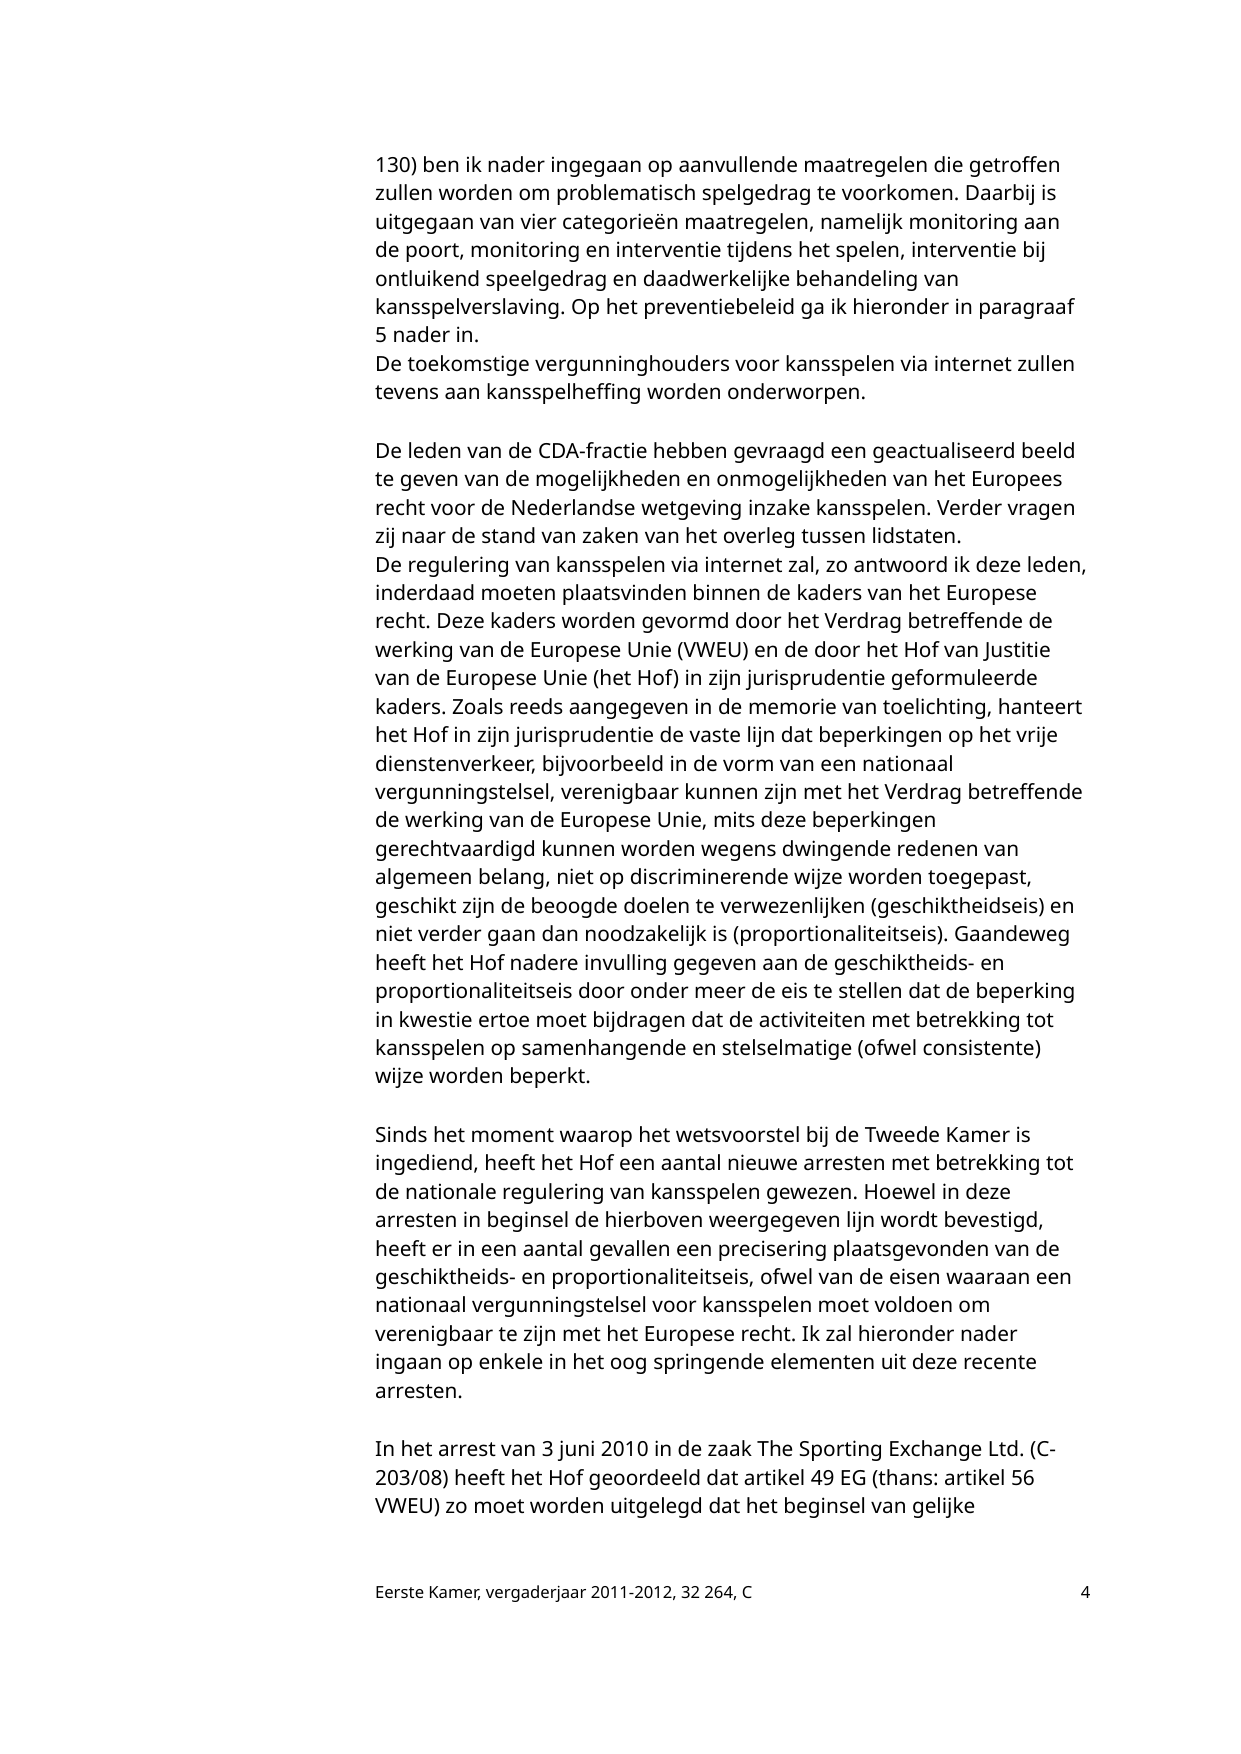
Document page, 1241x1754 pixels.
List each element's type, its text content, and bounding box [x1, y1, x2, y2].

text 130) ben ik nader ingegaan op aanvullende maatregelen die getroffen zullen worden om problematisch spelgedrag te voorkomen. Daarbij is uitgegaan van vier categorieën maatregelen, namelijk monitoring aan de poort, monitoring en interventie tijdens het spelen, interventie bij ontluikend speelgedrag en daadwerkelijke behandeling van kansspelverslaving. Op het preventiebeleid ga ik hieronder in paragraaf 5 nader in. [375, 150, 1090, 349]
text In het arrest van 3 juni 2010 in de zaak The Sporting Exchange Ltd. (C-203/08) heeft het Hof geoordeeld dat artikel 49 EG (thans: artikel 56 VWEU) zo moet worden uitgelegd dat het beginsel van gelijke [375, 1434, 1090, 1520]
text De toekomstige vergunninghouders voor kansspelen via internet zullen tevens aan kansspelheffing worden onderworpen. [375, 349, 1090, 406]
text Sinds het moment waarop het wetsvoorstel bij de Tweede Kamer is ingediend, heeft het Hof een aantal nieuwe arresten met betrekking tot de nationale regulering van kansspelen gewezen. Hoewel in deze arresten in beginsel de hierboven weergegeven lijn wordt bevestigd, heeft er in een aantal gevallen een precisering plaatsgevonden van de geschiktheids- en proportionaliteitseis, ofwel van de eisen waaraan een nationaal vergunningstelsel voor kansspelen moet voldoen om verenigbaar te zijn met het Europese recht. Ik zal hieronder nader ingaan op enkele in het oog springende elementen uit deze recente arresten. [375, 1120, 1090, 1404]
text De leden van de CDA-fractie hebben gevraagd een geactualiseerd beeld te geven van de mogelijkheden en onmogelijkheden van het Europees recht voor de Nederlandse wetgeving inzake kansspelen. Verder vragen zij naar de stand van zaken van het overleg tussen lidstaten. [375, 436, 1090, 550]
text De regulering van kansspelen via internet zal, zo antwoord ik deze leden, inderdaad moeten plaatsvinden binnen de kaders van het Europese recht. Deze kaders worden gevormd door het Verdrag betreffende de werking van de Europese Unie (VWEU) en de door het Hof van Justitie van de Europese Unie (het Hof) in zijn jurisprudentie geformuleerde kaders. Zoals reeds aangegeven in de memorie van toelichting, hanteert het Hof in zijn jurisprudentie de vaste lijn dat beperkingen op het vrije dienstenverkeer, bijvoorbeeld in de vorm van een nationaal vergunningstelsel, verenigbaar kunnen zijn met het Verdrag betreffende de werking van de Europese Unie, mits deze beperkingen gerechtvaardigd kunnen worden wegens dwingende redenen van algemeen belang, niet op discriminerende wijze worden toegepast, geschikt zijn de beoogde doelen te verwezenlijken (geschiktheidseis) en niet verder gaan dan noodzakelijk is (proportionaliteitseis). Gaandeweg heeft het Hof nadere invulling gegeven aan de geschiktheids- en proportionaliteitseis door onder meer de eis te stellen dat de beperking in kwestie ertoe moet bijdragen dat de activiteiten met betrekking tot kansspelen op samenhangende en stelselmatige (ofwel consistente) wijze worden beperkt. [375, 550, 1090, 1090]
